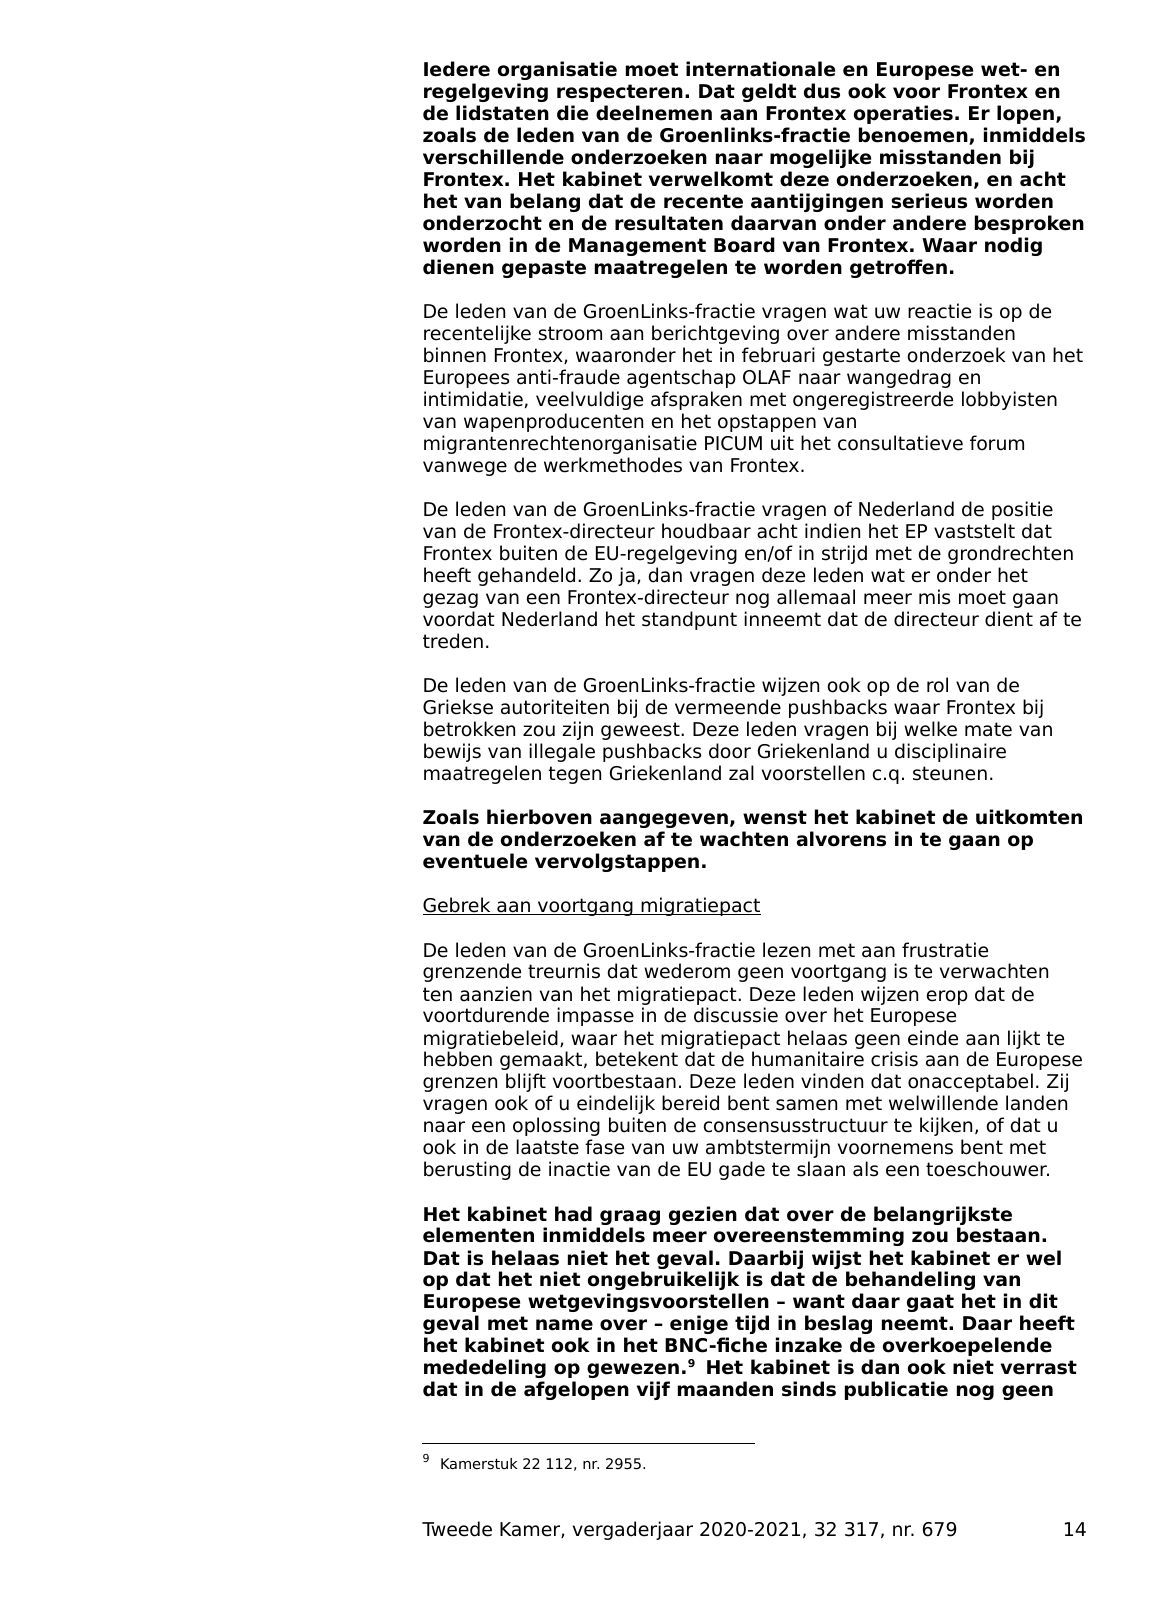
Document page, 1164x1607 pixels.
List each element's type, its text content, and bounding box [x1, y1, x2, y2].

text Het kabinet had graag gezien dat over de belangrijkste elementen inmiddels meer overeenstemming zou bestaan. Dat is helaas niet het geval. Daarbij wijst het kabinet er wel op dat het niet ongebruikelijk is dat de behandeling van Europese wetgevingsvoorstellen – want daar gaat het in dit geval met name over – enige tijd in beslag neemt. Daar heeft het kabinet ook in het BNC-fiche inzake de overkoepelende mededeling op gewezen. Het kabinet is dan ook niet verrast dat in de afgelopen vijf maanden sinds publicatie nog geen [422, 1203, 1087, 1401]
subtitle Gebrek aan voortgang migratiepact [422, 895, 1087, 917]
text De leden van de GroenLinks-fractie vragen wat uw reactie is op de recentelijke stroom aan berichtgeving over andere misstanden binnen Frontex, waaronder het in februari gestarte onderzoek van het Europees anti-fraude agentschap OLAF naar wangedrag en intimidatie, veelvuldige afspraken met ongeregistreerde lobbyisten van wapenproducenten en het opstappen van migrantenrechtenorganisatie PICUM uit het consultatieve forum vanwege de werkmethodes van Frontex. [422, 301, 1087, 477]
text De leden van de GroenLinks-fractie wijzen ook op de rol van de Griekse autoriteiten bij de vermeende pushbacks waar Frontex bij betrokken zou zijn geweest. Deze leden vragen bij welke mate van bewijs van illegale pushbacks door Griekenland u disciplinaire maatregelen tegen Griekenland zal voorstellen c.q. steunen. [422, 675, 1087, 785]
text De leden van de GroenLinks-fractie lezen met aan frustratie grenzende treurnis dat wederom geen voortgang is te verwachten ten aanzien van het migratiepact. Deze leden wijzen erop dat de voortdurende impasse in de discussie over het Europese migratiebeleid, waar het migratiepact helaas geen einde aan lijkt te hebben gemaakt, betekent dat de humanitaire crisis aan de Europese grenzen blijft voortbestaan. Deze leden vinden dat onacceptabel. Zij vragen ook of u eindelijk bereid bent samen met welwillende landen naar een oplossing buiten de consensusstructuur te kijken, of dat u ook in de laatste fase van uw ambtstermijn voornemens bent met berusting de inactie van de EU gade te slaan als een toeschouwer. [422, 939, 1087, 1181]
text De leden van de GroenLinks-fractie vragen of Nederland de positie van de Frontex-directeur houdbaar acht indien het EP vaststelt dat Frontex buiten de EU-regelgeving en/of in strijd met de grondrechten heeft gehandeld. Zo ja, dan vragen deze leden wat er onder het gezag van een Frontex-directeur nog allemaal meer mis moet gaan voordat Nederland het standpunt inneemt dat de directeur dient af te treden. [422, 499, 1087, 653]
text Zoals hierboven aangegeven, wenst het kabinet de uitkomten van de onderzoeken af te wachten alvorens in te gaan op eventuele vervolgstappen. [422, 807, 1087, 873]
text Kamerstuk 22 112, nr. 2955. [422, 1452, 1087, 1474]
text Iedere organisatie moet internationale en Europese wet- en regelgeving respecteren. Dat geldt dus ook voor Frontex en de lidstaten die deelnemen aan Frontex operaties. Er lopen, zoals de leden van de Groenlinks-fractie benoemen, inmiddels verschillende onderzoeken naar mogelijke misstanden bij Frontex. Het kabinet verwelkomt deze onderzoeken, en acht het van belang dat de recente aantijgingen serieus worden onderzocht en de resultaten daarvan onder andere besproken worden in de Management Board van Frontex. Waar nodig dienen gepaste maatregelen te worden getroffen. [422, 59, 1087, 279]
